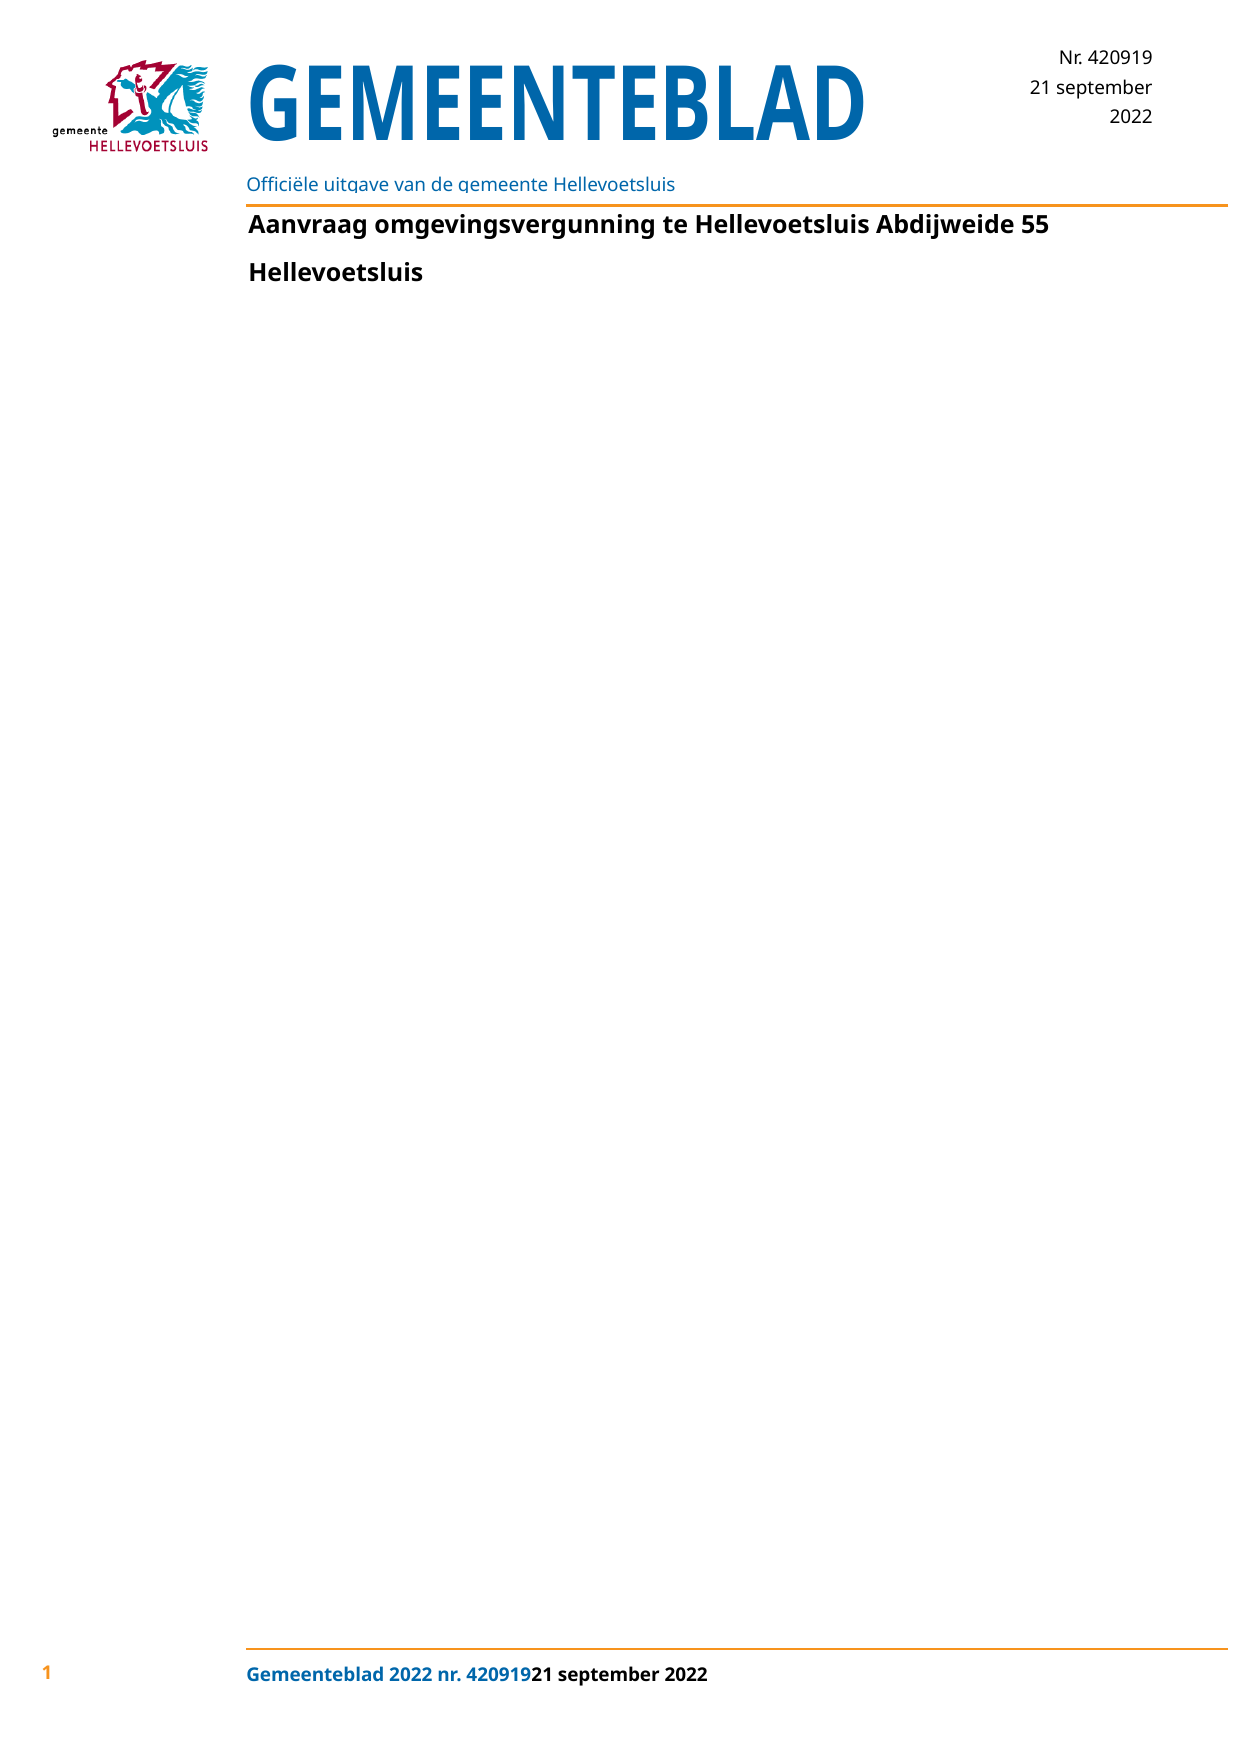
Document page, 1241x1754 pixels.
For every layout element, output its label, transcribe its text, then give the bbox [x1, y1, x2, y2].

picture [41, 47, 231, 172]
text Aanvraag omgevingsvergunning te Hellevoetsluis Abdijweide 55 Hellevoetsluis [248, 207, 1152, 288]
